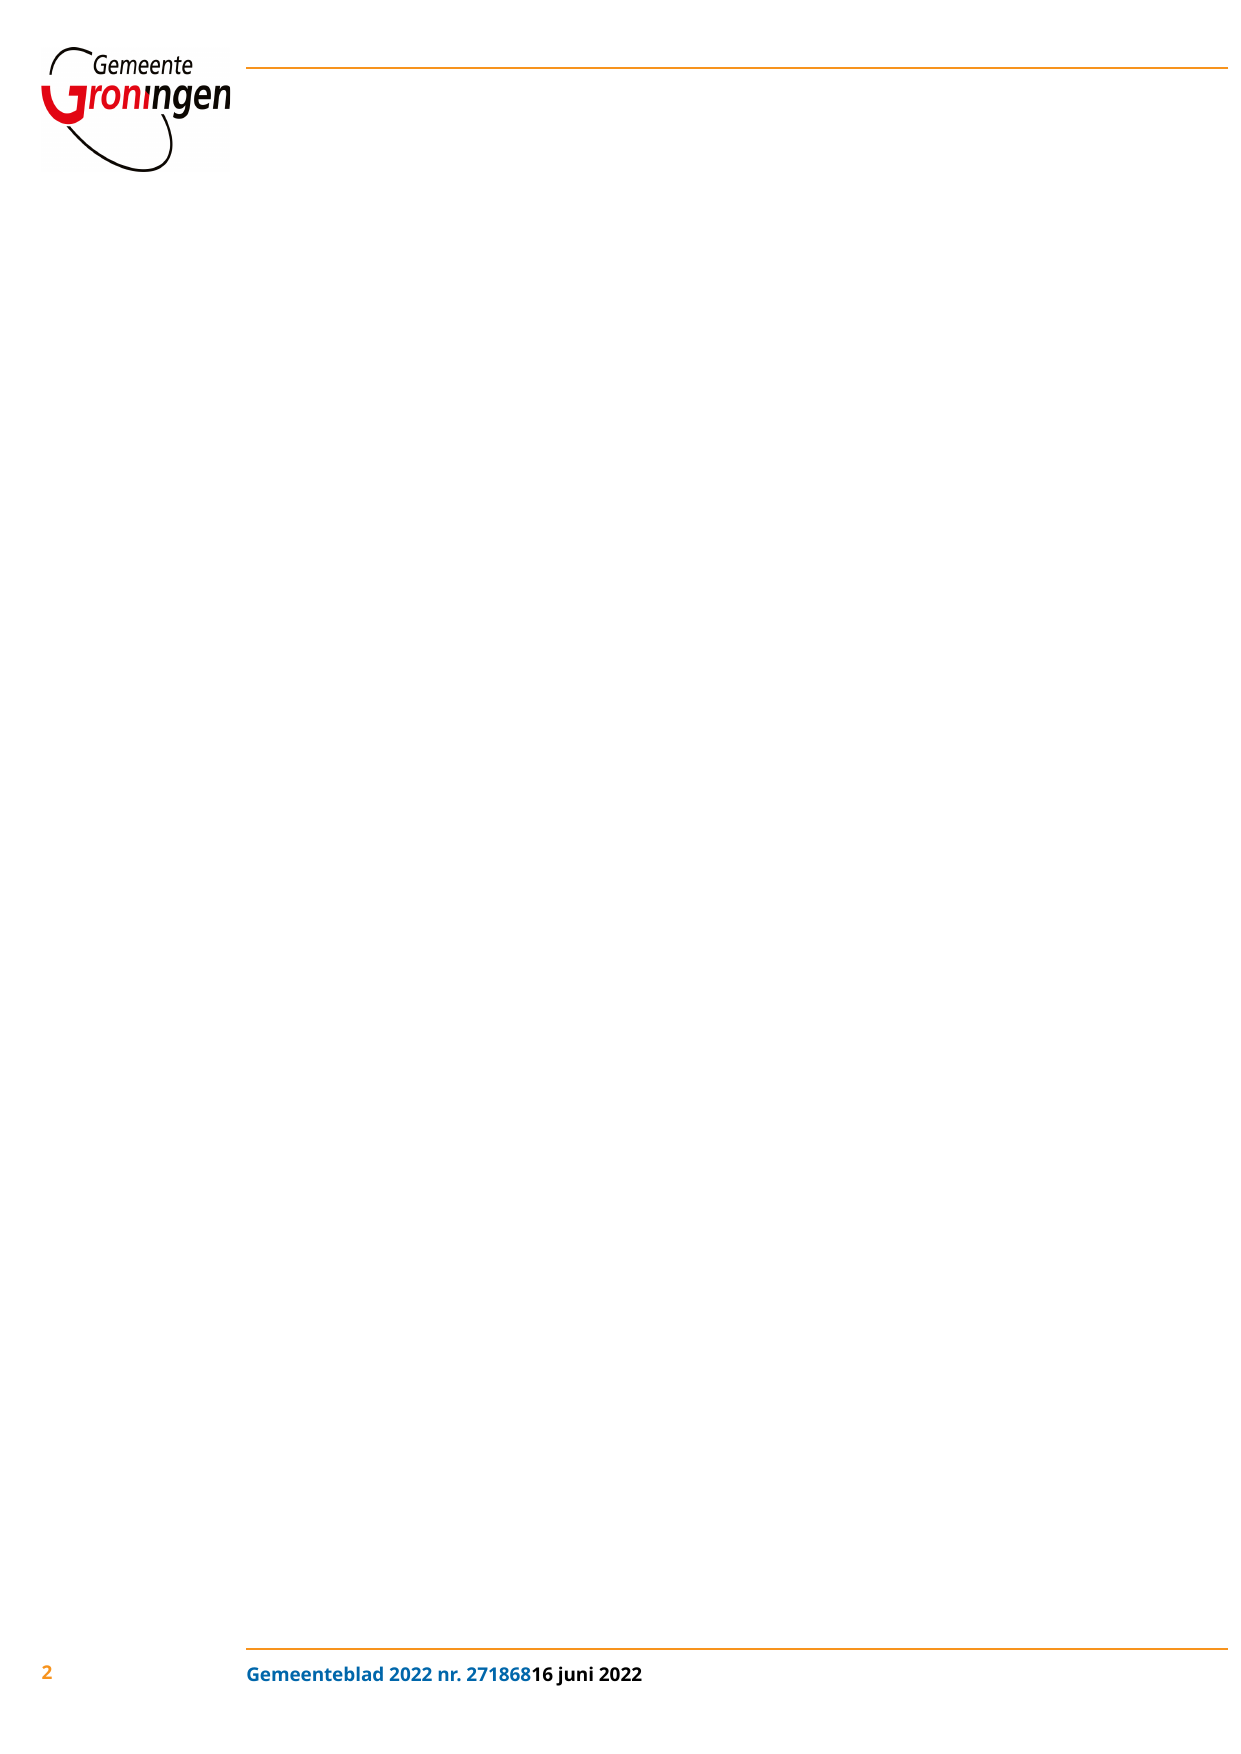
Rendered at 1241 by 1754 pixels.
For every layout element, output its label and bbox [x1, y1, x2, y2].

picture [41, 47, 231, 172]
